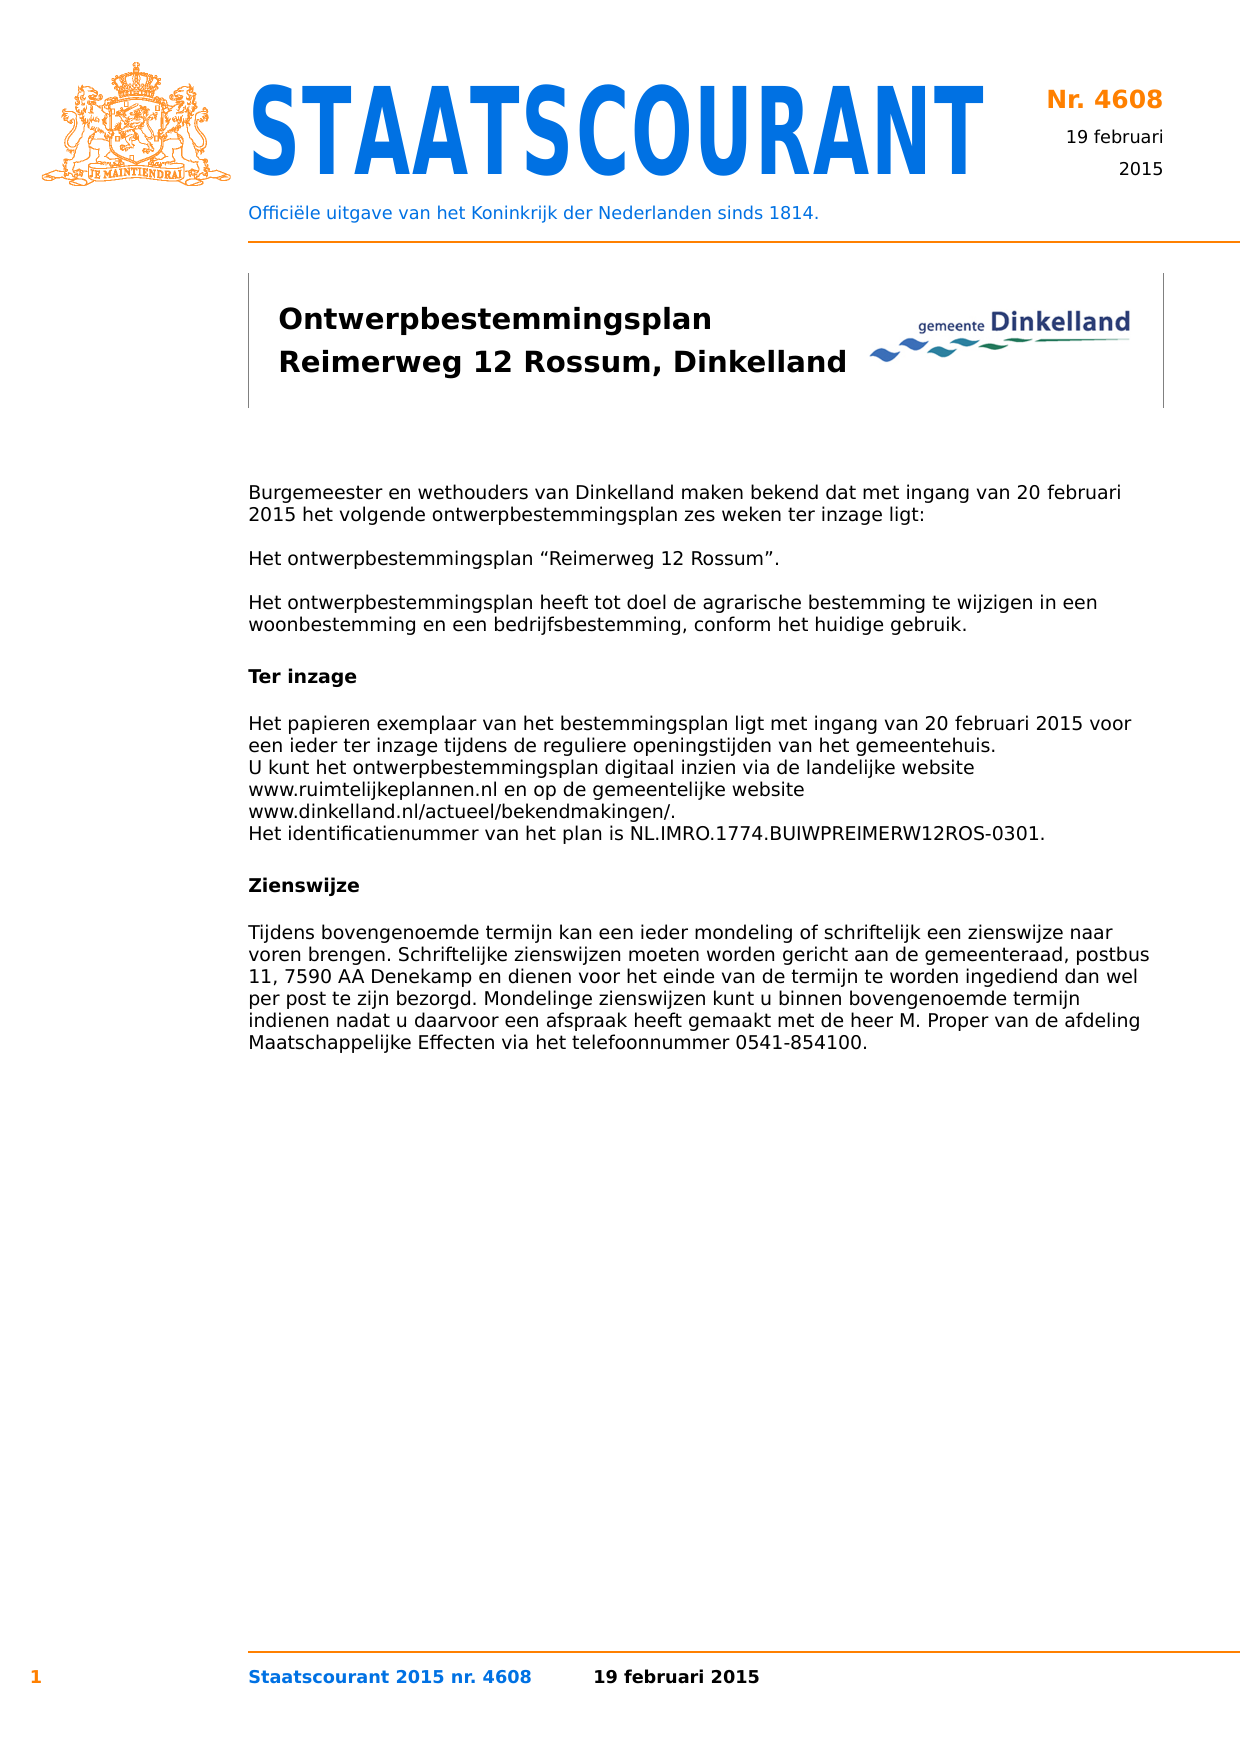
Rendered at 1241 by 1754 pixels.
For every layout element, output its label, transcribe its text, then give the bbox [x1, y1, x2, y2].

table_header [25, 62, 248, 241]
text Tijdens bovengenoemde termijn kan een ieder mondeling of schriftelijk een zienswijze naar voren brengen. Schriftelijke zienswijzen moeten worden gericht aan de gemeenteraad, postbus 11, 7590 AA Denekamp en dienen voor het einde van de termijn te worden ingediend dan wel per post te zijn bezorgd. Mondelinge zienswijzen kunt u binnen bovengenoemde termijn indienen nadat u daarvoor een afspraak heeft gemaakt met de heer M. Proper van de afdeling Maatschappelijke Effecten via het telefoonnummer 0541-854100. [248, 922, 1163, 1054]
subtitle Ontwerpbestemmingsplan Reimerweg 12 Rossum, Dinkelland [249, 273, 1163, 408]
text U kunt het ontwerpbestemmingsplan digitaal inzien via de landelijke website www.ruimtelijkeplannen.nl en op de gemeentelijke website www.dinkelland.nl/actueel/bekendmakingen/. [248, 757, 1163, 823]
text Het ontwerpbestemmingsplan heeft tot doel de agrarische bestemming te wijzigen in een woonbestemming en een bedrijfsbestemming, conform het huidige gebruik. [248, 592, 1163, 636]
picture [867, 302, 1134, 368]
table_header Nr. 4608 [998, 62, 1240, 121]
table_cell 19 februari [998, 121, 1240, 153]
table_cell Officiële uitgave van het Koninkrijk der Nederlanden sinds 1814. [248, 203, 1240, 241]
table_cell 2015 [998, 153, 1240, 203]
subtitle Zienswijze [248, 875, 1163, 897]
subtitle Ter inzage [248, 666, 1163, 688]
table_header STAATSCOURANT [248, 62, 998, 203]
picture [41, 62, 231, 186]
text Burgemeester en wethouders van Dinkelland maken bekend dat met ingang van 20 februari 2015 het volgende ontwerpbestemmingsplan zes weken ter inzage ligt: [248, 482, 1163, 526]
text Het identificatienummer van het plan is NL.IMRO.1774.BUIWPREIMERW12ROS-0301. [248, 823, 1163, 845]
text Het papieren exemplaar van het bestemmingsplan ligt met ingang van 20 februari 2015 voor een ieder ter inzage tijdens de reguliere openingstijden van het gemeentehuis. [248, 713, 1163, 757]
text Het ontwerpbestemmingsplan “Reimerweg 12 Rossum”. [248, 548, 1163, 570]
